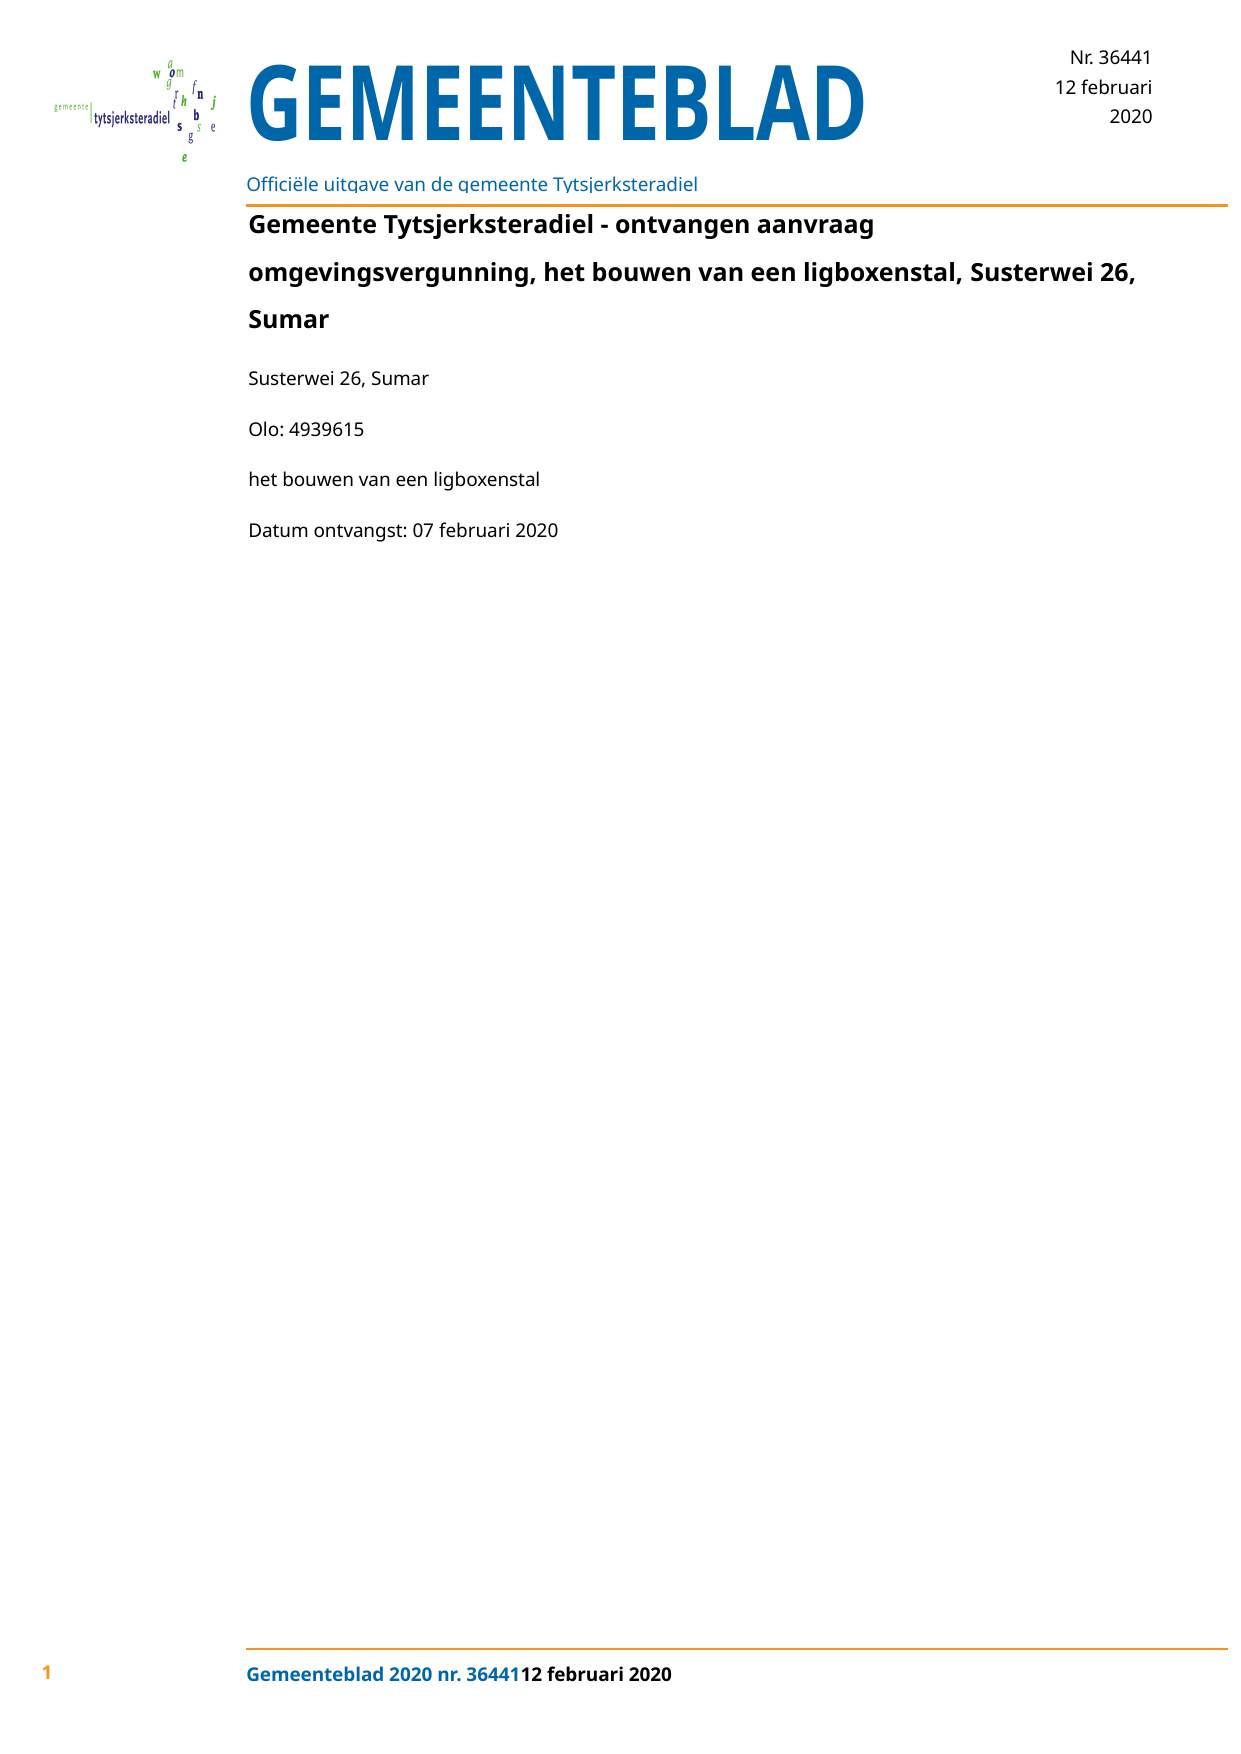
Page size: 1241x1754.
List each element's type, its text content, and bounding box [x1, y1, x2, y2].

text het bouwen van een ligboxenstal [248, 466, 1152, 492]
text Susterwei 26, Sumar [248, 366, 1152, 391]
text Gemeente Tytsjerksteradiel - ontvangen aanvraag omgevingsvergunning, het bouwen van een ligboxenstal, Susterwei 26, Sumar [248, 207, 1152, 336]
text Olo: 4939615 [248, 416, 1152, 442]
text Datum ontvangst: 07 februari 2020 [248, 517, 1152, 542]
picture [41, 47, 231, 172]
